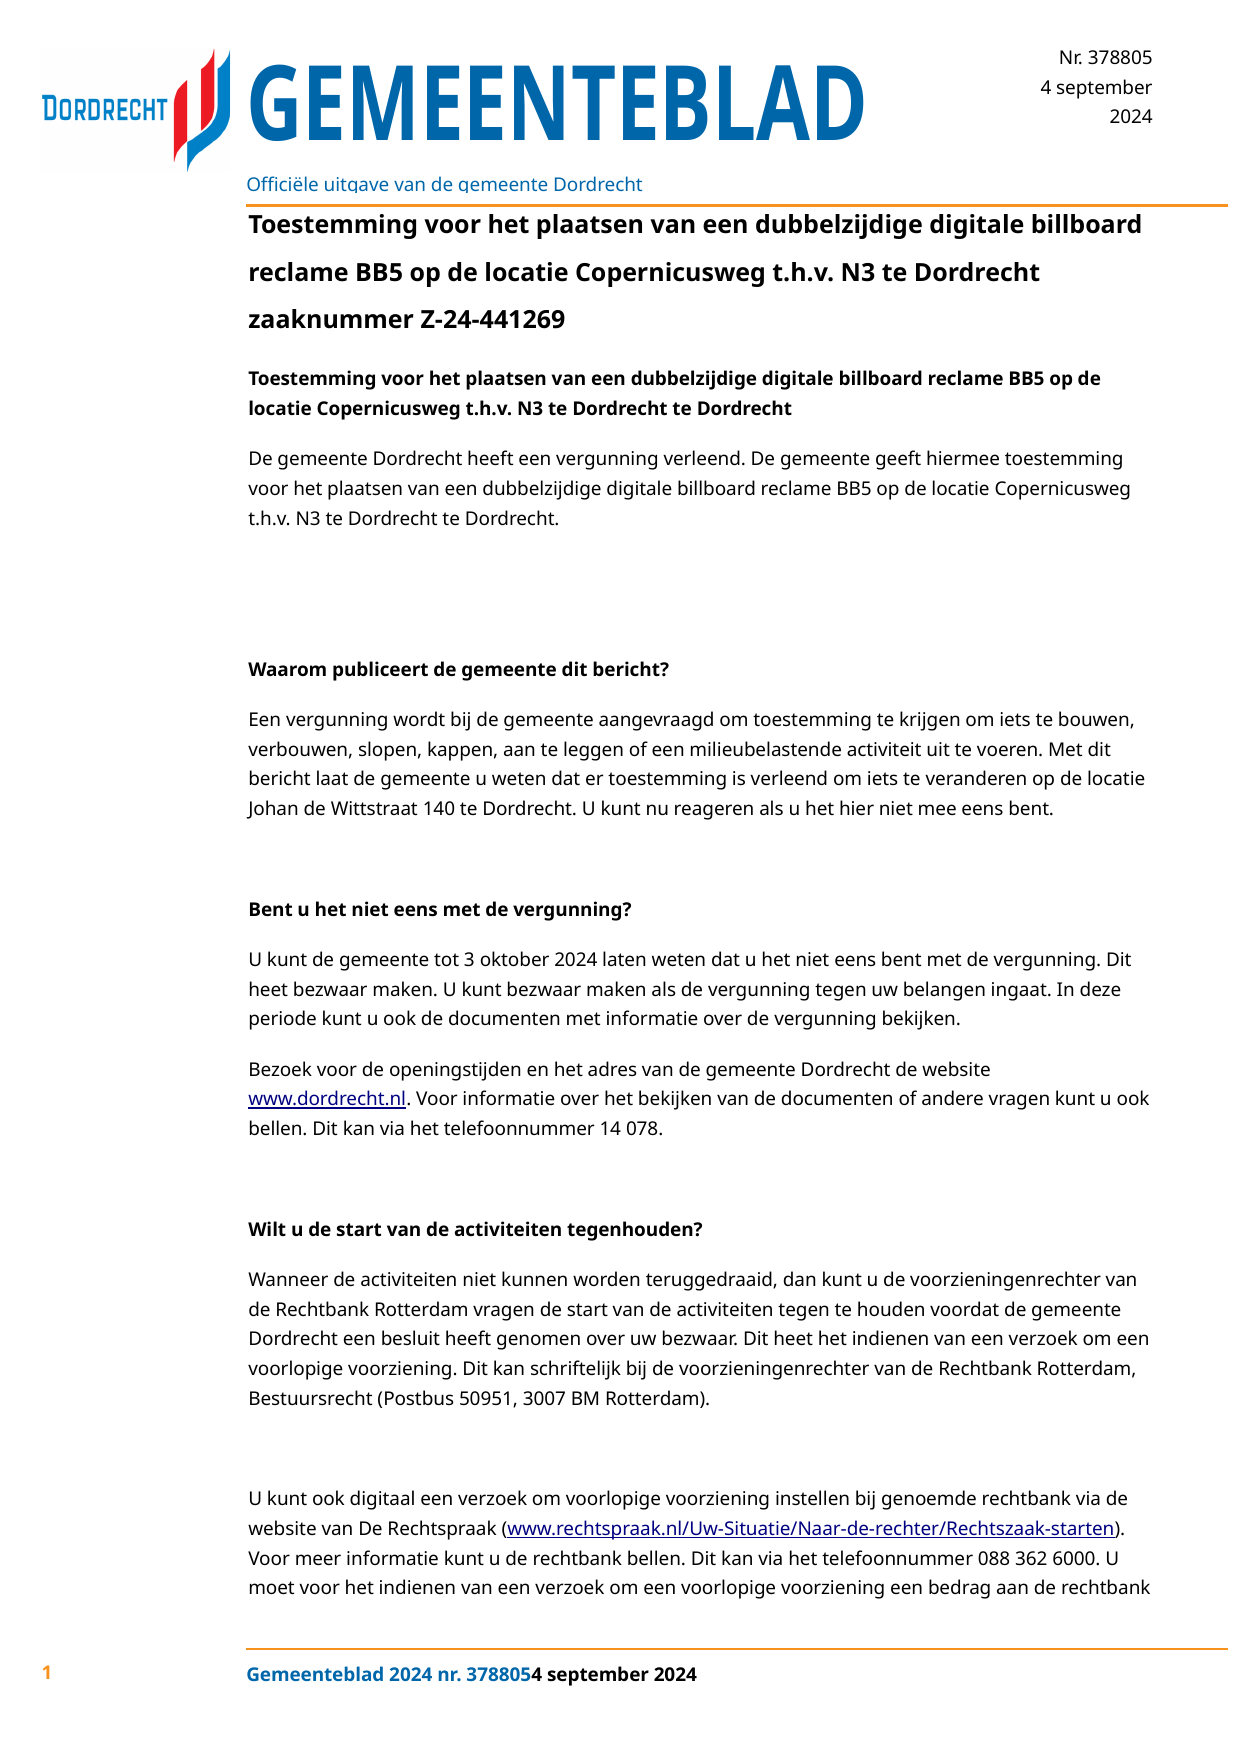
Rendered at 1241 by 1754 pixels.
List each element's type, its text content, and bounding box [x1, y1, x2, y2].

text Bezoek voor de openingstijden en het adres van de gemeente Dordrecht de website www.dordrecht.nl. Voor informatie over het bekijken van de documenten of andere vragen kunt u ook bellen. Dit kan via het telefoonnummer 14 078. [248, 1056, 1152, 1141]
text Bent u het niet eens met de vergunning? [248, 896, 1152, 922]
picture [41, 47, 231, 172]
text Wilt u de start van de activiteiten tegenhouden? [248, 1216, 1152, 1242]
text Toestemming voor het plaatsen van een dubbelzijdige digitale billboard reclame BB5 op de locatie Copernicusweg t.h.v. N3 te Dordrecht te Dordrecht [248, 366, 1152, 421]
text U kunt de gemeente tot 3 oktober 2024 laten weten dat u het niet eens bent met de vergunning. Dit heet bezwaar maken. U kunt bezwaar maken als de vergunning tegen uw belangen ingaat. In deze periode kunt u ook de documenten met informatie over de vergunning bekijken. [248, 946, 1152, 1031]
text Een vergunning wordt bij de gemeente aangevraagd om toestemming te krijgen om iets te bouwen, verbouwen, slopen, kappen, aan te leggen of een milieubelastende activiteit uit te voeren. Met dit bericht laat de gemeente u weten dat er toestemming is verleend om iets te veranderen op de locatie Johan de Wittstraat 140 te Dordrecht. U kunt nu reageren als u het hier niet mee eens bent. [248, 706, 1152, 821]
text Wanneer de activiteiten niet kunnen worden teruggedraaid, dan kunt u de voorzieningenrechter van de Rechtbank Rotterdam vragen de start van de activiteiten tegen te houden voordat de gemeente Dordrecht een besluit heeft genomen over uw bezwaar. Dit heet het indienen van een verzoek om een voorlopige voorziening. Dit kan schriftelijk bij de voorzieningenrechter van de Rechtbank Rotterdam, Bestuursrecht (Postbus 50951, 3007 BM Rotterdam). [248, 1266, 1152, 1410]
text De gemeente Dordrecht heeft een vergunning verleend. De gemeente geeft hiermee toestemming voor het plaatsen van een dubbelzijdige digitale billboard reclame BB5 op de locatie Copernicusweg t.h.v. N3 te Dordrecht te Dordrecht. [248, 446, 1152, 530]
text Waarom publiceert de gemeente dit bericht? [248, 656, 1152, 682]
text U kunt ook digitaal een verzoek om voorlopige voorziening instellen bij genoemde rechtbank via de website van De Rechtspraak (www.rechtspraak.nl/Uw-Situatie/Naar-de-rechter/Rechtszaak-starten). Voor meer informatie kunt u de rechtbank bellen. Dit kan via het telefoonnummer 088 362 6000. U moet voor het indienen van een verzoek om een voorlopige voorziening een bedrag aan de rechtbank [248, 1486, 1152, 1600]
text Toestemming voor het plaatsen van een dubbelzijdige digitale billboard reclame BB5 op de locatie Copernicusweg t.h.v. N3 te Dordrecht zaaknummer Z-24-441269 [248, 207, 1152, 336]
